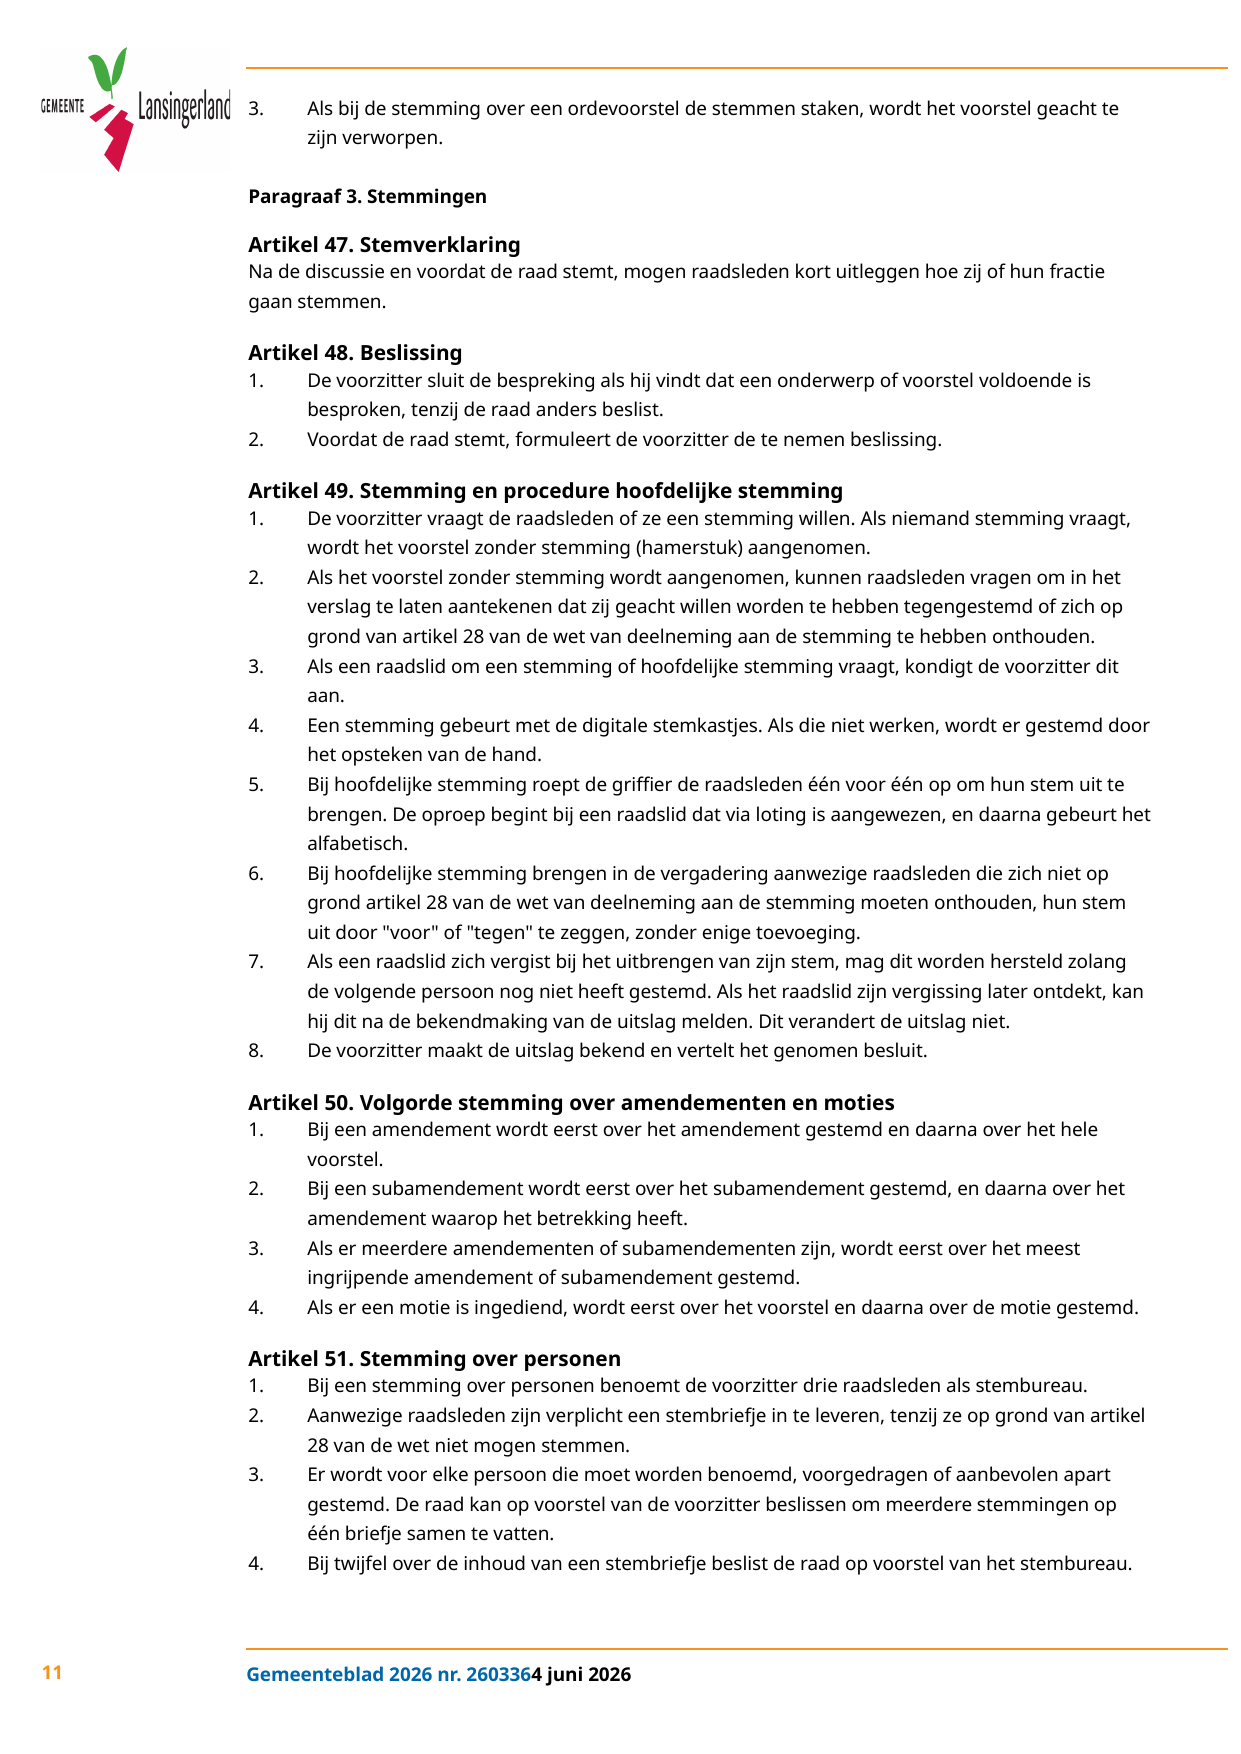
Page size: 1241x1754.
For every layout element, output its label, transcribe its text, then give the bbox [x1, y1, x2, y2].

picture [41, 47, 231, 172]
text Artikel 47. Stemverklaring [248, 230, 1152, 258]
list Voordat de raad stemt, formuleert de voorzitter de te nemen beslissing. [248, 426, 1152, 452]
list Als bij de stemming over een ordevoorstel de stemmen staken, wordt het voorstel geacht te zijn verworpen. [248, 95, 1152, 150]
list Als er een motie is ingediend, wordt eerst over het voorstel en daarna over de motie gestemd. [248, 1294, 1152, 1319]
list Als een raadslid zich vergist bij het uitbrengen van zijn stem, mag dit worden hersteld zolang de volgende persoon nog niet heeft gestemd. Als het raadslid zijn vergissing later ontdekt, kan hij dit na de bekendmaking van de uitslag melden. Dit verandert de uitslag niet. [248, 949, 1152, 1034]
text Artikel 48. Beslissing [248, 338, 1152, 367]
list Bij een subamendement wordt eerst over het subamendement gestemd, en daarna over het amendement waarop het betrekking heeft. [248, 1176, 1152, 1231]
text Artikel 51. Stemming over personen [248, 1344, 1152, 1373]
text Artikel 50. Volgorde stemming over amendementen en moties [248, 1088, 1152, 1116]
list Als het voorstel zonder stemming wordt aangenomen, kunnen raadsleden vragen om in het verslag te laten aantekenen dat zij geacht willen worden te hebben tegengestemd of zich op grond van artikel 28 van de wet van deelneming aan de stemming te hebben onthouden. [248, 564, 1152, 649]
list Bij hoofdelijke stemming roept de griffier de raadsleden één voor één op om hun stem uit te brengen. De oproep begint bij een raadslid dat via loting is aangewezen, en daarna gebeurt het alfabetisch. [248, 771, 1152, 856]
list Als er meerdere amendementen of subamendementen zijn, wordt eerst over het meest ingrijpende amendement of subamendement gestemd. [248, 1235, 1152, 1290]
list Er wordt voor elke persoon die moet worden benoemd, voorgedragen of aanbevolen apart gestemd. De raad kan op voorstel van de voorzitter beslissen om meerdere stemmingen op één briefje samen te vatten. [248, 1461, 1152, 1546]
list Een stemming gebeurt met de digitale stemkastjes. Als die niet werken, wordt er gestemd door het opsteken van de hand. [248, 712, 1152, 767]
list Bij twijfel over de inhoud van een stembriefje beslist de raad op voorstel van het stembureau. [248, 1550, 1152, 1576]
list De voorzitter vraagt de raadsleden of ze een stemming willen. Als niemand stemming vraagt, wordt het voorstel zonder stemming (hamerstuk) aangenomen. [248, 505, 1152, 560]
list De voorzitter maakt de uitslag bekend en vertelt het genomen besluit. [248, 1037, 1152, 1063]
text Artikel 49. Stemming en procedure hoofdelijke stemming [248, 477, 1152, 505]
list De voorzitter sluit de bespreking als hij vindt dat een onderwerp of voorstel voldoende is besproken, tenzij de raad anders beslist. [248, 367, 1152, 422]
text Na de discussie en voordat de raad stemt, mogen raadsleden kort uitleggen hoe zij of hun fractie gaan stemmen. [248, 258, 1152, 314]
list Bij een stemming over personen benoemt de voorzitter drie raadsleden als stembureau. [248, 1373, 1152, 1398]
list Bij hoofdelijke stemming brengen in de vergadering aanwezige raadsleden die zich niet op grond artikel 28 van de wet van deelneming aan de stemming moeten onthouden, hun stem uit door "voor" of "tegen" te zeggen, zonder enige toevoeging. [248, 860, 1152, 945]
list Als een raadslid om een stemming of hoofdelijke stemming vraagt, kondigt de voorzitter dit aan. [248, 653, 1152, 708]
text Paragraaf 3. Stemmingen [248, 183, 1152, 209]
list Aanwezige raadsleden zijn verplicht een stembriefje in te leveren, tenzij ze op grond van artikel 28 van de wet niet mogen stemmen. [248, 1402, 1152, 1458]
list Bij een amendement wordt eerst over het amendement gestemd en daarna over het hele voorstel. [248, 1116, 1152, 1172]
